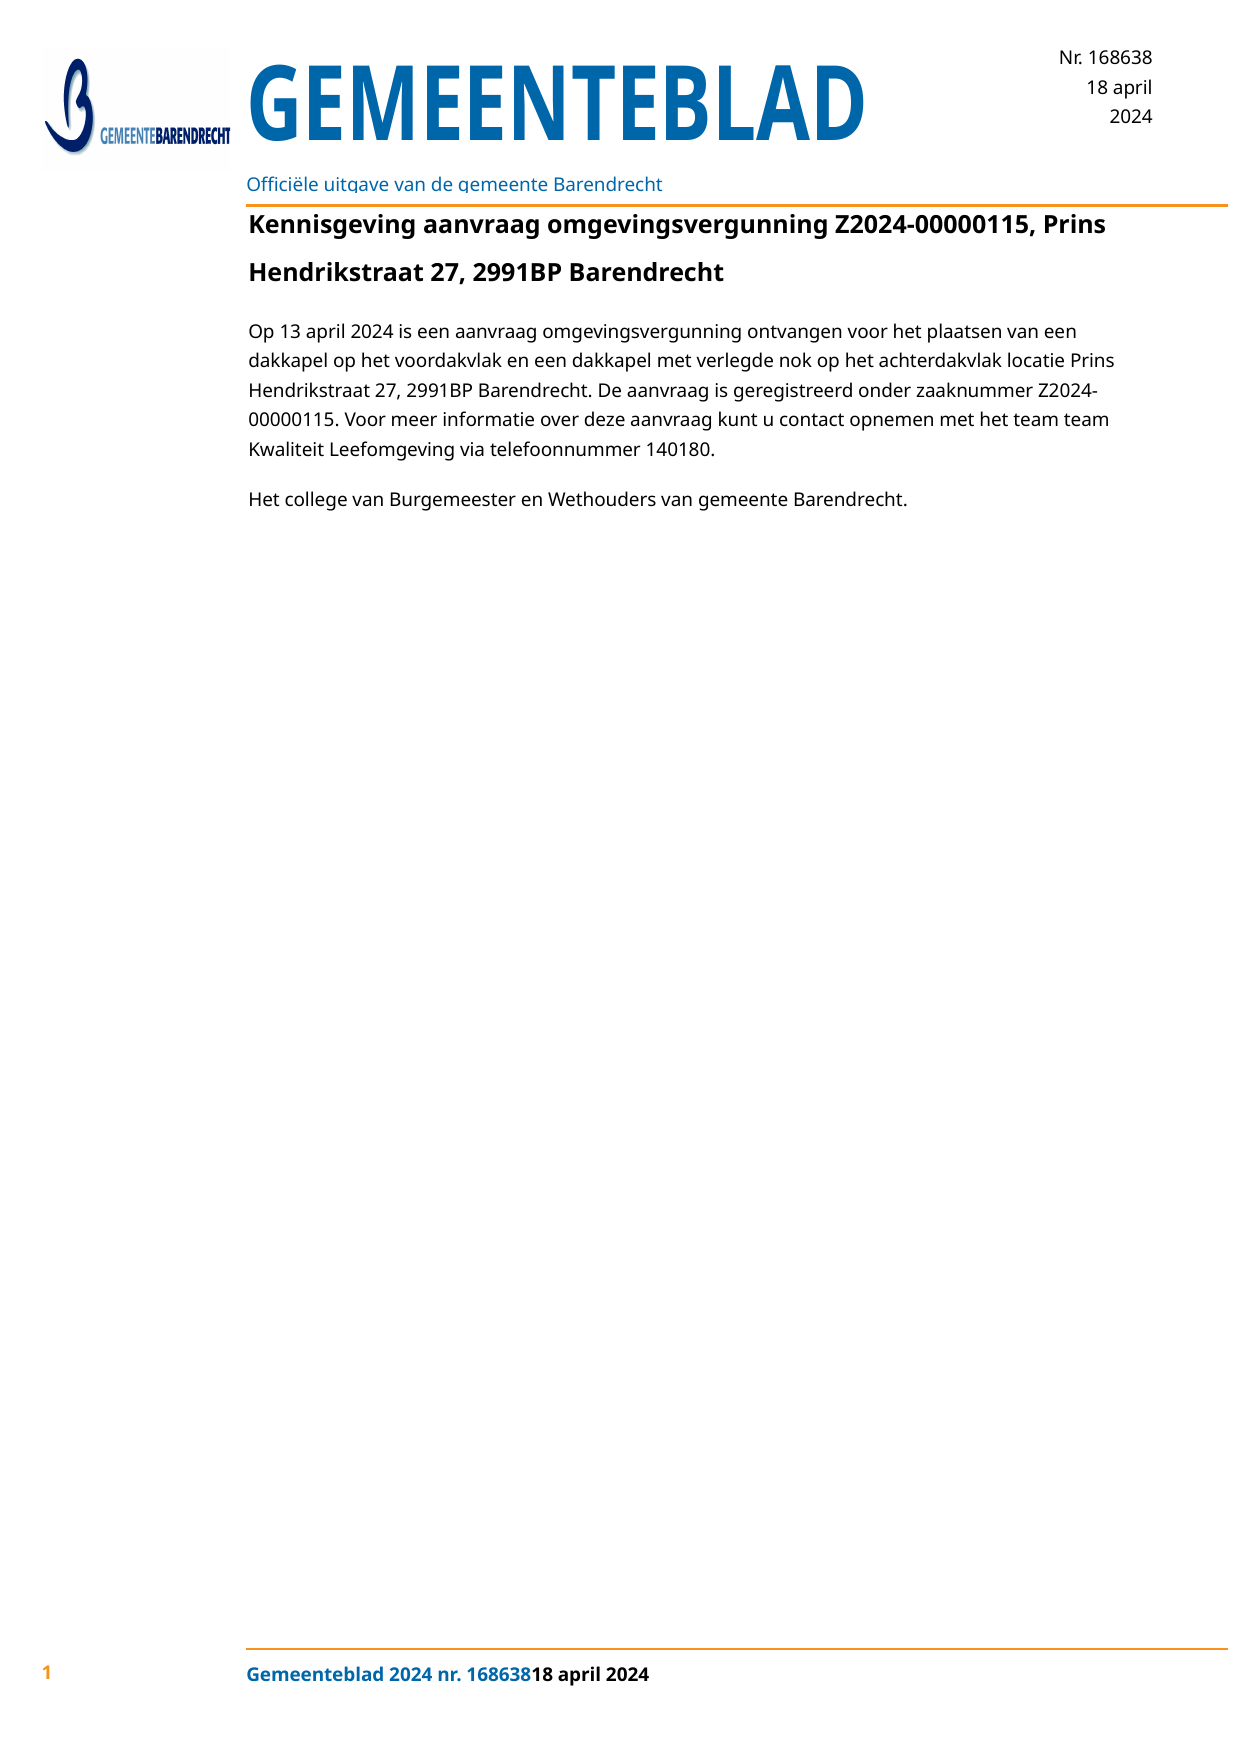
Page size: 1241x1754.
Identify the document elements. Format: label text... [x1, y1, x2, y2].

text Kennisgeving aanvraag omgevingsvergunning Z2024-00000115, Prins Hendrikstraat 27, 2991BP Barendrecht [248, 207, 1152, 288]
text Op 13 april 2024 is een aanvraag omgevingsvergunning ontvangen voor het plaatsen van een dakkapel op het voordakvlak en een dakkapel met verlegde nok op het achterdakvlak locatie Prins Hendrikstraat 27, 2991BP Barendrecht. De aanvraag is geregistreerd onder zaaknummer Z2024-00000115. Voor meer informatie over deze aanvraag kunt u contact opnemen met het team team Kwaliteit Leefomgeving via telefoonnummer 140180. [248, 318, 1152, 462]
picture [41, 47, 231, 172]
text Het college van Burgemeester en Wethouders van gemeente Barendrecht. [248, 487, 1152, 512]
